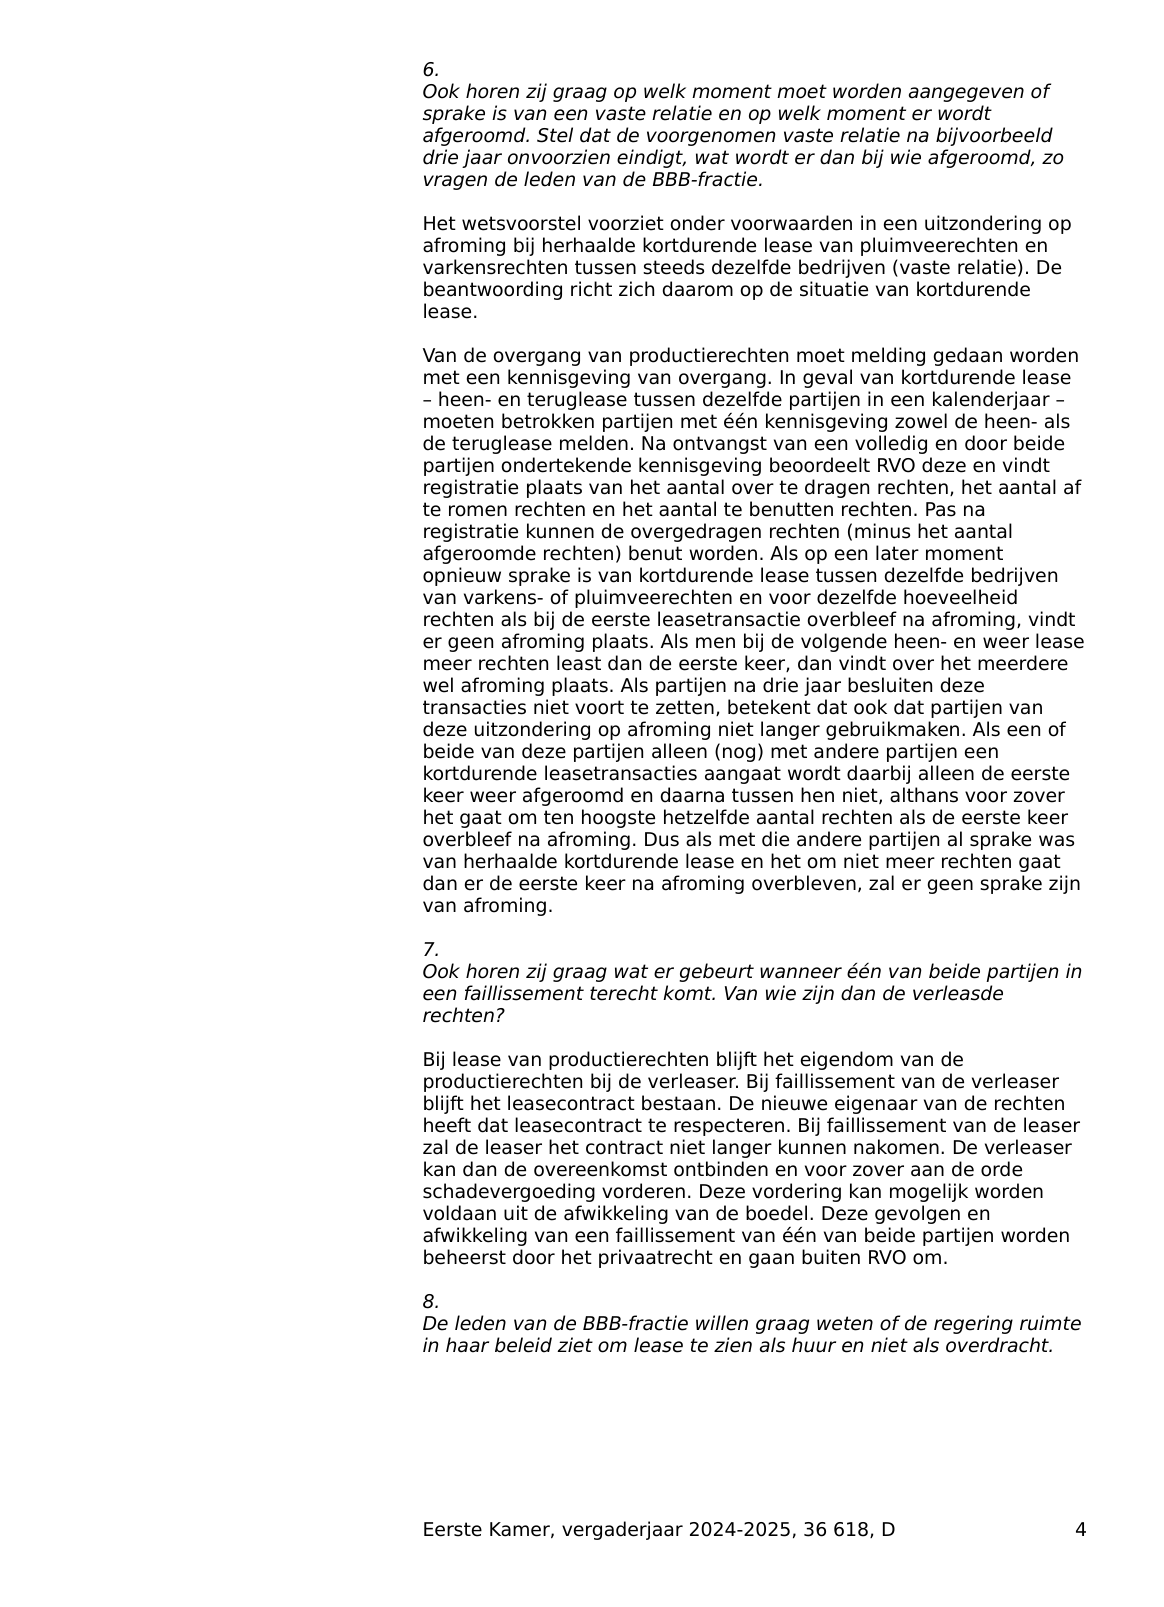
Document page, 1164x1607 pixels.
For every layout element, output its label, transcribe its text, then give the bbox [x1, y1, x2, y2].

text De leden van de BBB-fractie willen graag weten of de regering ruimte in haar beleid ziet om lease te zien als huur en niet als overdracht. [422, 1313, 1087, 1357]
text 8. [422, 1291, 1087, 1313]
text Van de overgang van productierechten moet melding gedaan worden met een kennisgeving van overgang. In geval van kortdurende lease – heen- en teruglease tussen dezelfde partijen in een kalenderjaar – moeten betrokken partijen met één kennisgeving zowel de heen- als de teruglease melden. Na ontvangst van een volledig en door beide partijen ondertekende kennisgeving beoordeelt RVO deze en vindt registratie plaats van het aantal over te dragen rechten, het aantal af te romen rechten en het aantal te benutten rechten. Pas na registratie kunnen de overgedragen rechten (minus het aantal afgeroomde rechten) benut worden. Als op een later moment opnieuw sprake is van kortdurende lease tussen dezelfde bedrijven van varkens- of pluimveerechten en voor dezelfde hoeveelheid rechten als bij de eerste leasetransactie overbleef na afroming, vindt er geen afroming plaats. Als men bij de volgende heen- en weer lease meer rechten least dan de eerste keer, dan vindt over het meerdere wel afroming plaats. Als partijen na drie jaar besluiten deze transacties niet voort te zetten, betekent dat ook dat partijen van deze uitzondering op afroming niet langer gebruikmaken. Als een of beide van deze partijen alleen (nog) met andere partijen een kortdurende leasetransacties aangaat wordt daarbij alleen de eerste keer weer afgeroomd en daarna tussen hen niet, althans voor zover het gaat om ten hoogste hetzelfde aantal rechten als de eerste keer overbleef na afroming. Dus als met die andere partijen al sprake was van herhaalde kortdurende lease en het om niet meer rechten gaat dan er de eerste keer na afroming overbleven, zal er geen sprake zijn van afroming. [422, 345, 1087, 917]
text 7. [422, 939, 1087, 961]
text Het wetsvoorstel voorziet onder voorwaarden in een uitzondering op afroming bij herhaalde kortdurende lease van pluimveerechten en varkensrechten tussen steeds dezelfde bedrijven (vaste relatie). De beantwoording richt zich daarom op de situatie van kortdurende lease. [422, 213, 1087, 323]
text Ook horen zij graag op welk moment moet worden aangegeven of sprake is van een vaste relatie en op welk moment er wordt afgeroomd. Stel dat de voorgenomen vaste relatie na bijvoorbeeld drie jaar onvoorzien eindigt, wat wordt er dan bij wie afgeroomd, zo vragen de leden van de BBB-fractie. [422, 81, 1087, 191]
text Ook horen zij graag wat er gebeurt wanneer één van beide partijen in een faillissement terecht komt. Van wie zijn dan de verleasde rechten? [422, 961, 1087, 1027]
text 6. [422, 59, 1087, 81]
text Bij lease van productierechten blijft het eigendom van de productierechten bij de verleaser. Bij faillissement van de verleaser blijft het leasecontract bestaan. De nieuwe eigenaar van de rechten heeft dat leasecontract te respecteren. Bij faillissement van de leaser zal de leaser het contract niet langer kunnen nakomen. De verleaser kan dan de overeenkomst ontbinden en voor zover aan de orde schadevergoeding vorderen. Deze vordering kan mogelijk worden voldaan uit de afwikkeling van de boedel. Deze gevolgen en afwikkeling van een faillissement van één van beide partijen worden beheerst door het privaatrecht en gaan buiten RVO om. [422, 1049, 1087, 1269]
